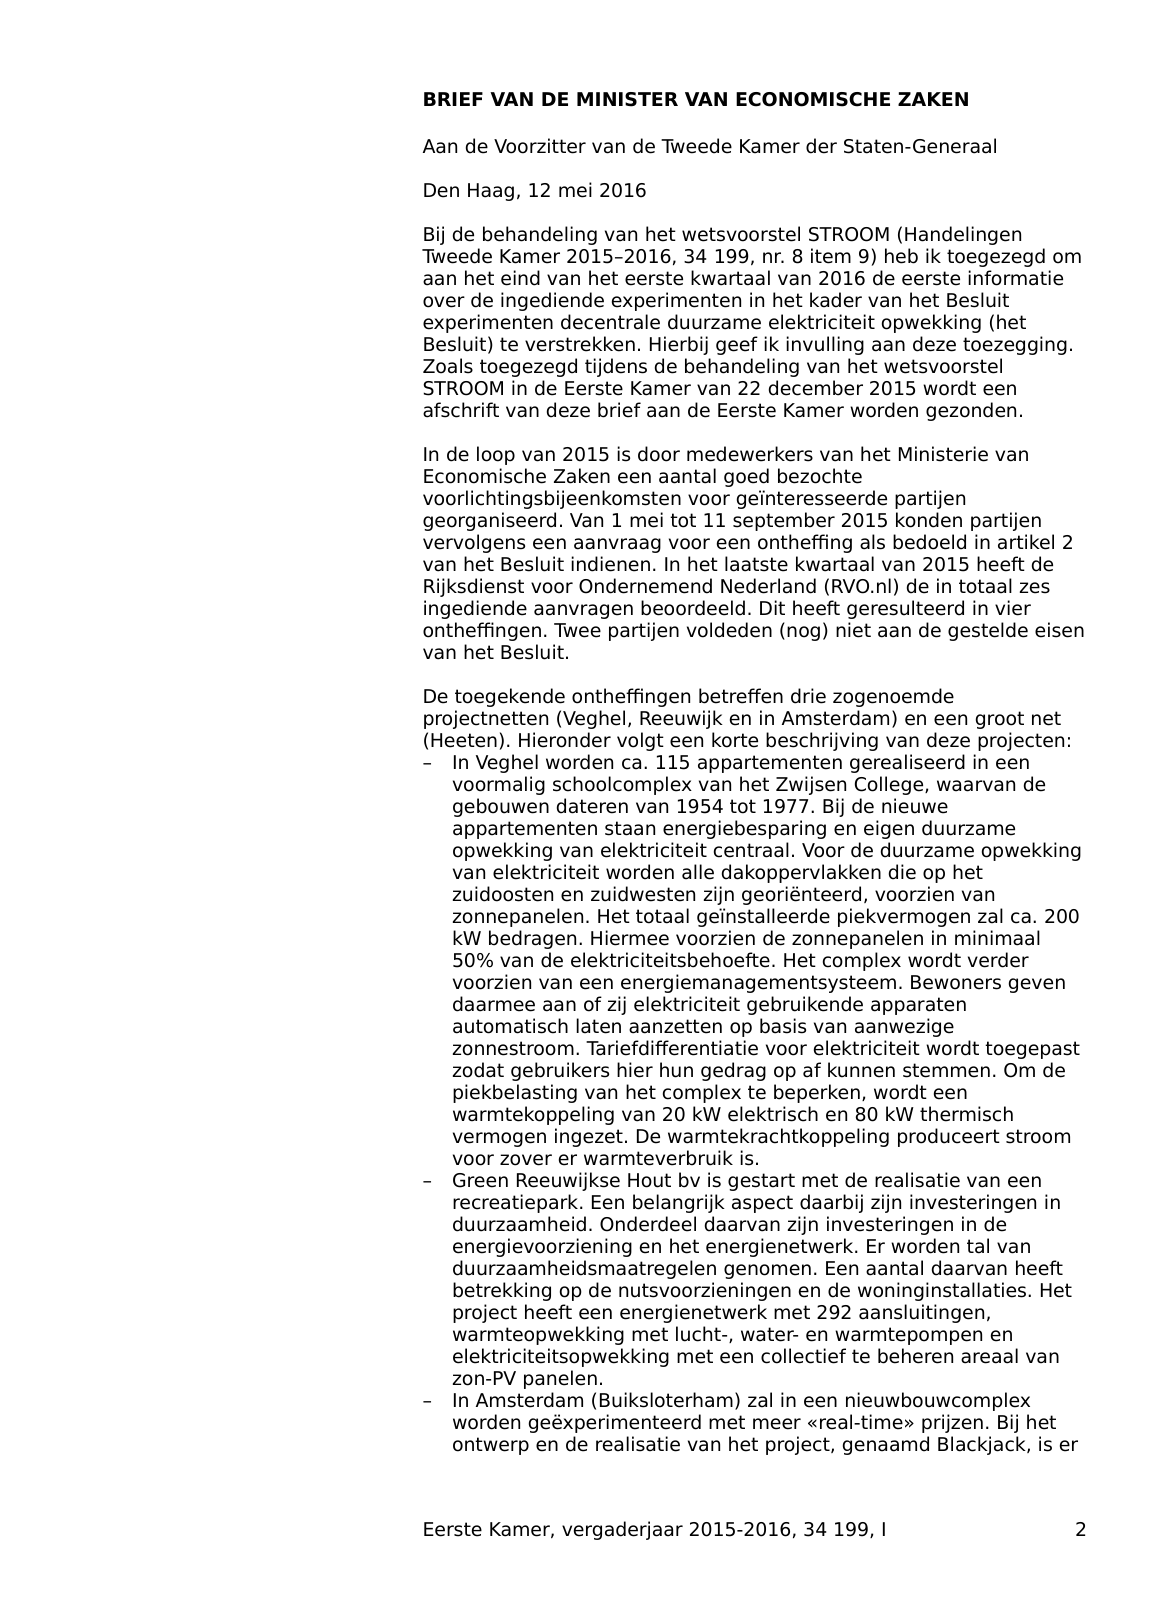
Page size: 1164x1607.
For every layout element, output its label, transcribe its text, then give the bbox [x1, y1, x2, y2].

text – Green Reeuwijkse Hout bv is gestart met de realisatie van een recreatiepark. Een belangrijk aspect daarbij zijn investeringen in duurzaamheid. Onderdeel daarvan zijn investeringen in de energievoorziening en het energienetwerk. Er worden tal van duurzaamheidsmaatregelen genomen. Een aantal daarvan heeft betrekking op de nutsvoorzieningen en de woninginstallaties. Het project heeft een energienetwerk met 292 aansluitingen, warmteopwekking met lucht-, water- en warmtepompen en elektriciteitsopwekking met een collectief te beheren areaal van zon-PV panelen. [422, 1170, 1087, 1390]
text De toegekende ontheffingen betreffen drie zogenoemde projectnetten (Veghel, Reeuwijk en in Amsterdam) en een groot net (Heeten). Hieronder volgt een korte beschrijving van deze projecten: [422, 686, 1087, 752]
text – In Amsterdam (Buiksloterham) zal in een nieuwbouwcomplex worden geëxperimenteerd met meer «real-time» prijzen. Bij het ontwerp en de realisatie van het project, genaamd Blackjack, is er [422, 1390, 1087, 1456]
text Den Haag, 12 mei 2016 [422, 180, 1087, 202]
text – In Veghel worden ca. 115 appartementen gerealiseerd in een voormalig schoolcomplex van het Zwijsen College, waarvan de gebouwen dateren van 1954 tot 1977. Bij de nieuwe appartementen staan energiebesparing en eigen duurzame opwekking van elektriciteit centraal. Voor de duurzame opwekking van elektriciteit worden alle dakoppervlakken die op het zuidoosten en zuidwesten zijn georiënteerd, voorzien van zonnepanelen. Het totaal geïnstalleerde piekvermogen zal ca. 200 kW bedragen. Hiermee voorzien de zonnepanelen in minimaal 50% van de elektriciteitsbehoefte. Het complex wordt verder voorzien van een energiemanagementsysteem. Bewoners geven daarmee aan of zij elektriciteit gebruikende apparaten automatisch laten aanzetten op basis van aanwezige zonnestroom. Tariefdifferentiatie voor elektriciteit wordt toegepast zodat gebruikers hier hun gedrag op af kunnen stemmen. Om de piekbelasting van het complex te beperken, wordt een warmtekoppeling van 20 kW elektrisch en 80 kW thermisch vermogen ingezet. De warmtekrachtkoppeling produceert stroom voor zover er warmteverbruik is. [422, 752, 1087, 1170]
text In de loop van 2015 is door medewerkers van het Ministerie van Economische Zaken een aantal goed bezochte voorlichtingsbijeenkomsten voor geïnteresseerde partijen georganiseerd. Van 1 mei tot 11 september 2015 konden partijen vervolgens een aanvraag voor een ontheffing als bedoeld in artikel 2 van het Besluit indienen. In het laatste kwartaal van 2015 heeft de Rijksdienst voor Ondernemend Nederland (RVO.nl) de in totaal zes ingediende aanvragen beoordeeld. Dit heeft geresulteerd in vier ontheffingen. Twee partijen voldeden (nog) niet aan de gestelde eisen van het Besluit. [422, 444, 1087, 664]
subtitle BRIEF VAN DE MINISTER VAN ECONOMISCHE ZAKEN [422, 89, 1087, 111]
text Bij de behandeling van het wetsvoorstel STROOM (Handelingen Tweede Kamer 2015–2016, 34 199, nr. 8 item 9) heb ik toegezegd om aan het eind van het eerste kwartaal van 2016 de eerste informatie over de ingediende experimenten in het kader van het Besluit experimenten decentrale duurzame elektriciteit opwekking (het Besluit) te verstrekken. Hierbij geef ik invulling aan deze toezegging. Zoals toegezegd tijdens de behandeling van het wetsvoorstel STROOM in de Eerste Kamer van 22 december 2015 wordt een afschrift van deze brief aan de Eerste Kamer worden gezonden. [422, 224, 1087, 422]
text Aan de Voorzitter van de Tweede Kamer der Staten-Generaal [422, 136, 1087, 158]
